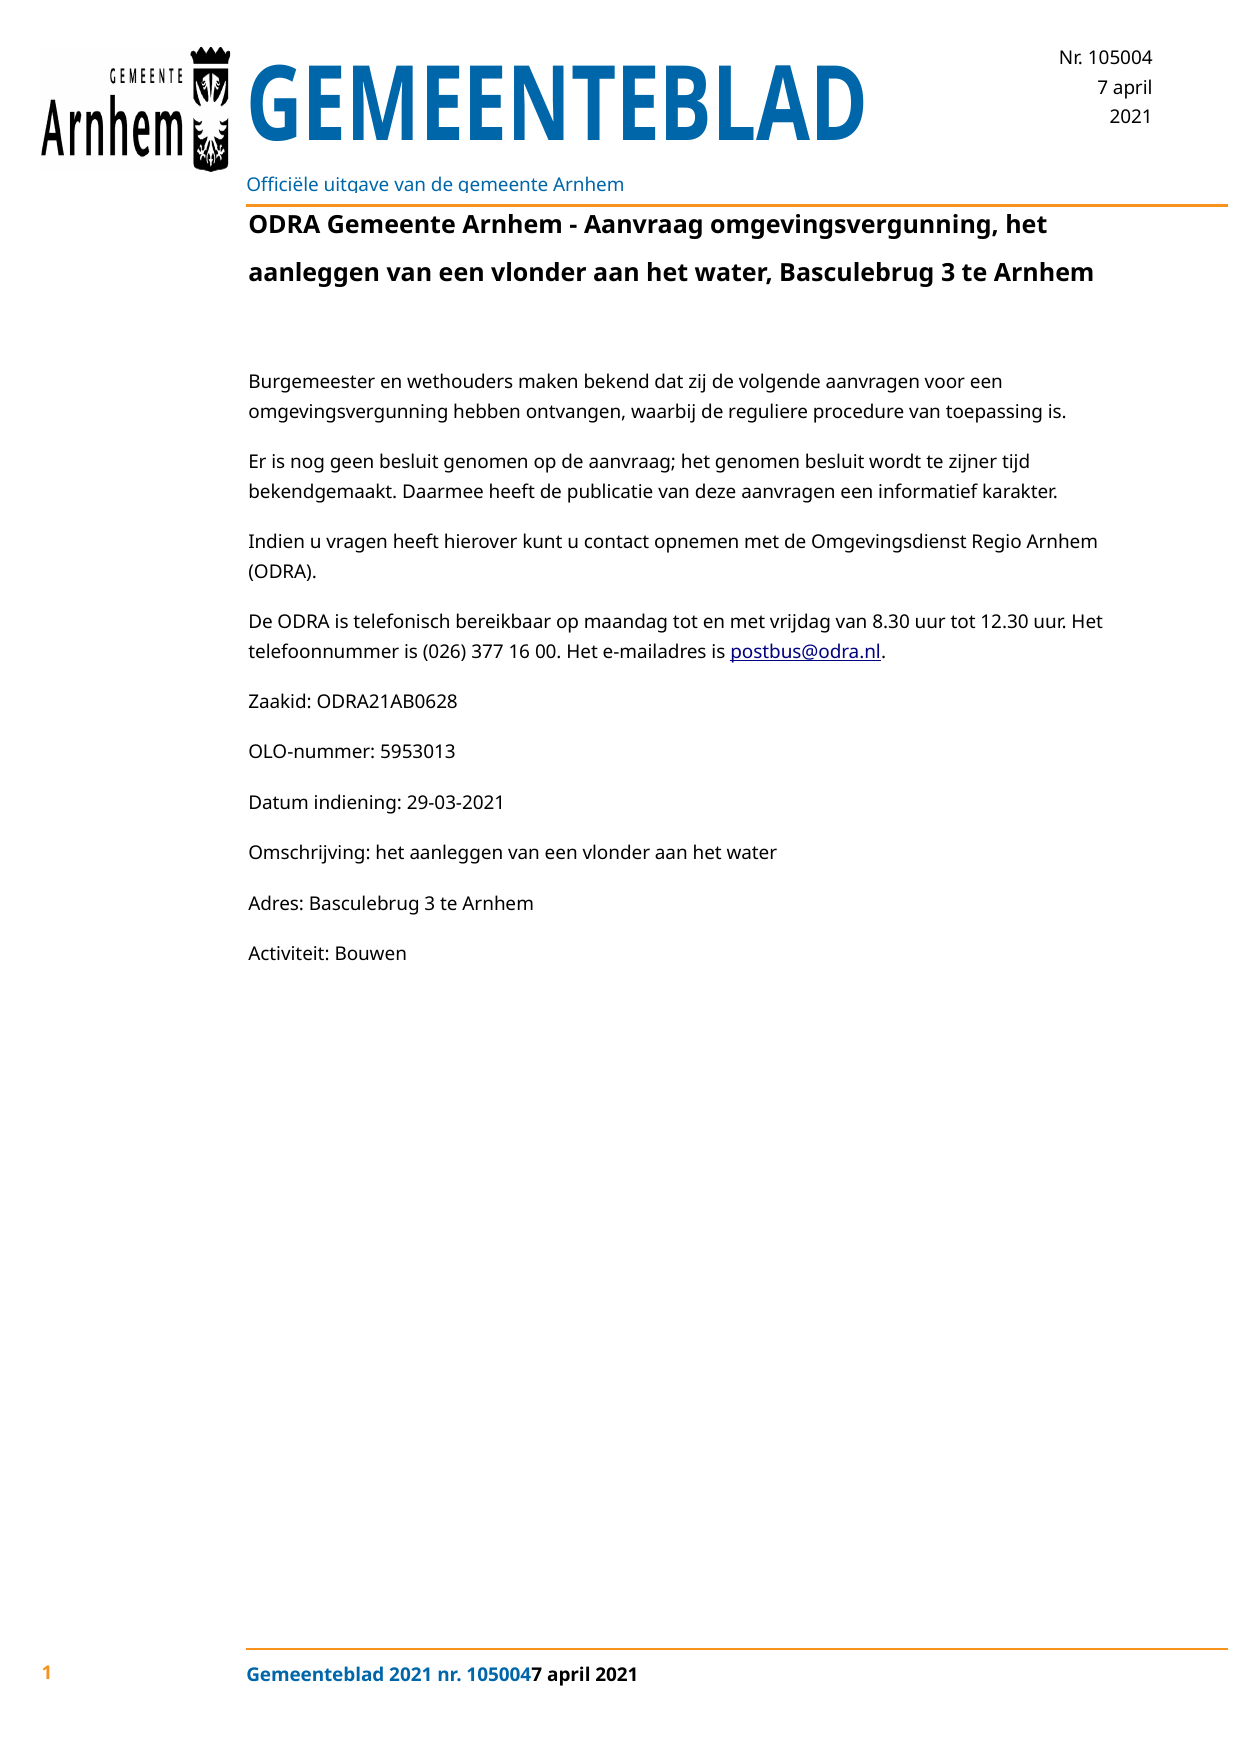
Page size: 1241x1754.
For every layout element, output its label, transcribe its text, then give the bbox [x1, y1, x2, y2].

text ODRA Gemeente Arnhem - Aanvraag omgevingsvergunning, het aanleggen van een vlonder aan het water, Basculebrug 3 te Arnhem [248, 207, 1152, 288]
text Burgemeester en wethouders maken bekend dat zij de volgende aanvragen voor een omgevingsvergunning hebben ontvangen, waarbij de reguliere procedure van toepassing is. [248, 368, 1152, 424]
picture [41, 47, 231, 172]
text Er is nog geen besluit genomen op de aanvraag; het genomen besluit wordt te zijner tijd bekendgemaakt. Daarmee heeft de publicatie van deze aanvragen een informatief karakter. [248, 448, 1152, 504]
text Omschrijving: het aanleggen van een vlonder aan het water [248, 839, 1152, 865]
text De ODRA is telefonisch bereikbaar op maandag tot en met vrijdag van 8.30 uur tot 12.30 uur. Het telefoonnummer is (026) 377 16 00. Het e-mailadres is postbus@odra.nl. [248, 608, 1152, 664]
text OLO-nummer: 5953013 [248, 739, 1152, 764]
text Adres: Basculebrug 3 te Arnhem [248, 890, 1152, 916]
text Datum indiening: 29-03-2021 [248, 789, 1152, 815]
text Activiteit: Bouwen [248, 940, 1152, 966]
text Indien u vragen heeft hierover kunt u contact opnemen met de Omgevingsdienst Regio Arnhem (ODRA). [248, 528, 1152, 584]
text Zaakid: ODRA21AB0628 [248, 688, 1152, 714]
